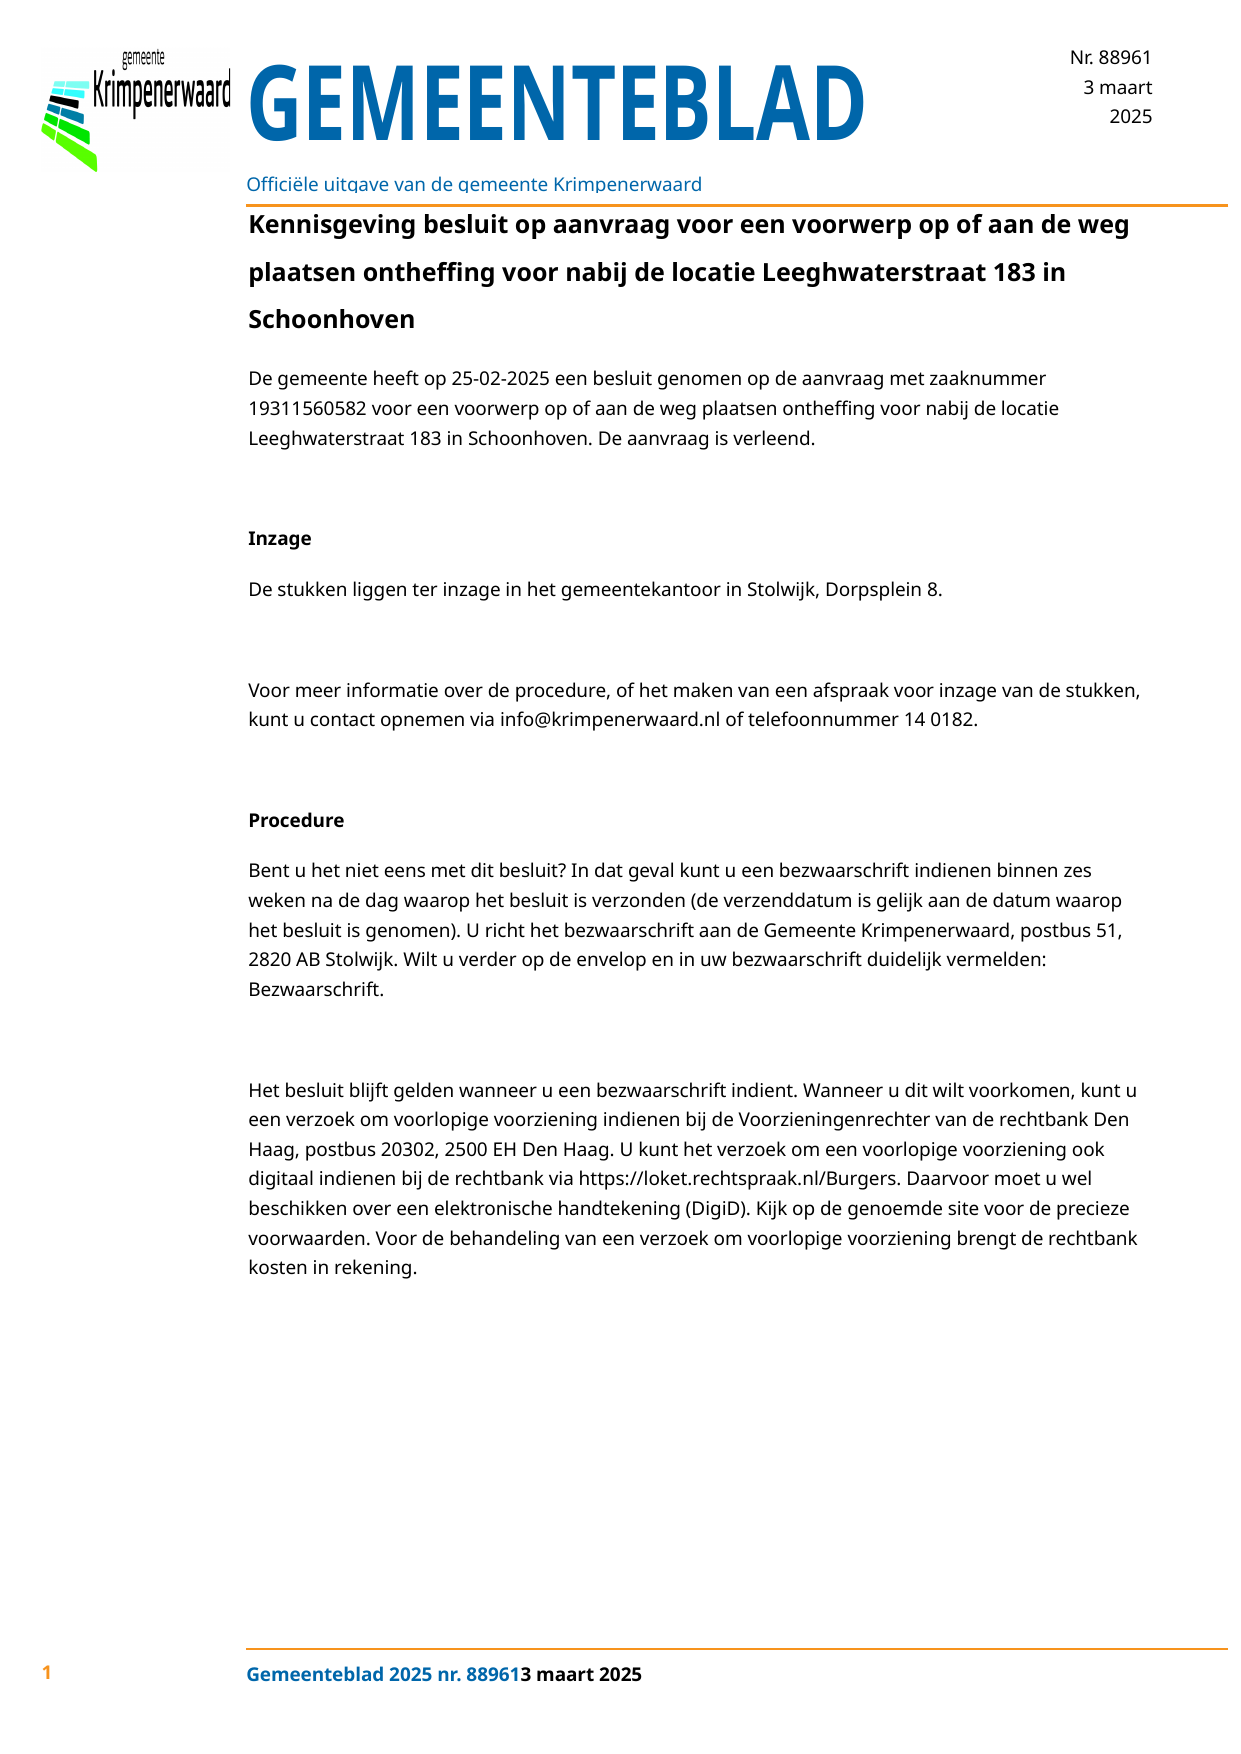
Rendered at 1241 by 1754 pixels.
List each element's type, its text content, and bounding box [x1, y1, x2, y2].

text De stukken liggen ter inzage in het gemeentekantoor in Stolwijk, Dorpsplein 8. [248, 576, 1152, 602]
text Het besluit blijft gelden wanneer u een bezwaarschrift indient. Wanneer u dit wilt voorkomen, kunt u een verzoek om voorlopige voorziening indienen bij de Voorzieningenrechter van de rechtbank Den Haag, postbus 20302, 2500 EH Den Haag. U kunt het verzoek om een voorlopige voorziening ook digitaal indienen bij de rechtbank via https://loket.rechtspraak.nl/Burgers. Daarvoor moet u wel beschikken over een elektronische handtekening (DigiD). Kijk op de genoemde site voor de precieze voorwaarden. Voor de behandeling van een verzoek om voorlopige voorziening brengt de rechtbank kosten in rekening. [248, 1077, 1152, 1280]
text Bent u het niet eens met dit besluit? In dat geval kunt u een bezwaarschrift indienen binnen zes weken na de dag waarop het besluit is verzonden (de verzenddatum is gelijk aan de datum waarop het besluit is genomen). U richt het bezwaarschrift aan de Gemeente Krimpenerwaard, postbus 51, 2820 AB Stolwijk. Wilt u verder op de envelop en in uw bezwaarschrift duidelijk vermelden: Bezwaarschrift. [248, 858, 1152, 1002]
text Voor meer informatie over de procedure, of het maken van een afspraak voor inzage van de stukken, kunt u contact opnemen via info@krimpenerwaard.nl of telefoonnummer 14 0182. [248, 677, 1152, 732]
text Inzage [248, 526, 1152, 551]
picture [41, 47, 231, 172]
text Procedure [248, 807, 1152, 833]
text De gemeente heeft op 25-02-2025 een besluit genomen op de aanvraag met zaaknummer 19311560582 voor een voorwerp op of aan de weg plaatsen ontheffing voor nabij de locatie Leeghwaterstraat 183 in Schoonhoven. De aanvraag is verleend. [248, 366, 1152, 450]
text Kennisgeving besluit op aanvraag voor een voorwerp op of aan de weg plaatsen ontheffing voor nabij de locatie Leeghwaterstraat 183 in Schoonhoven [248, 207, 1152, 336]
